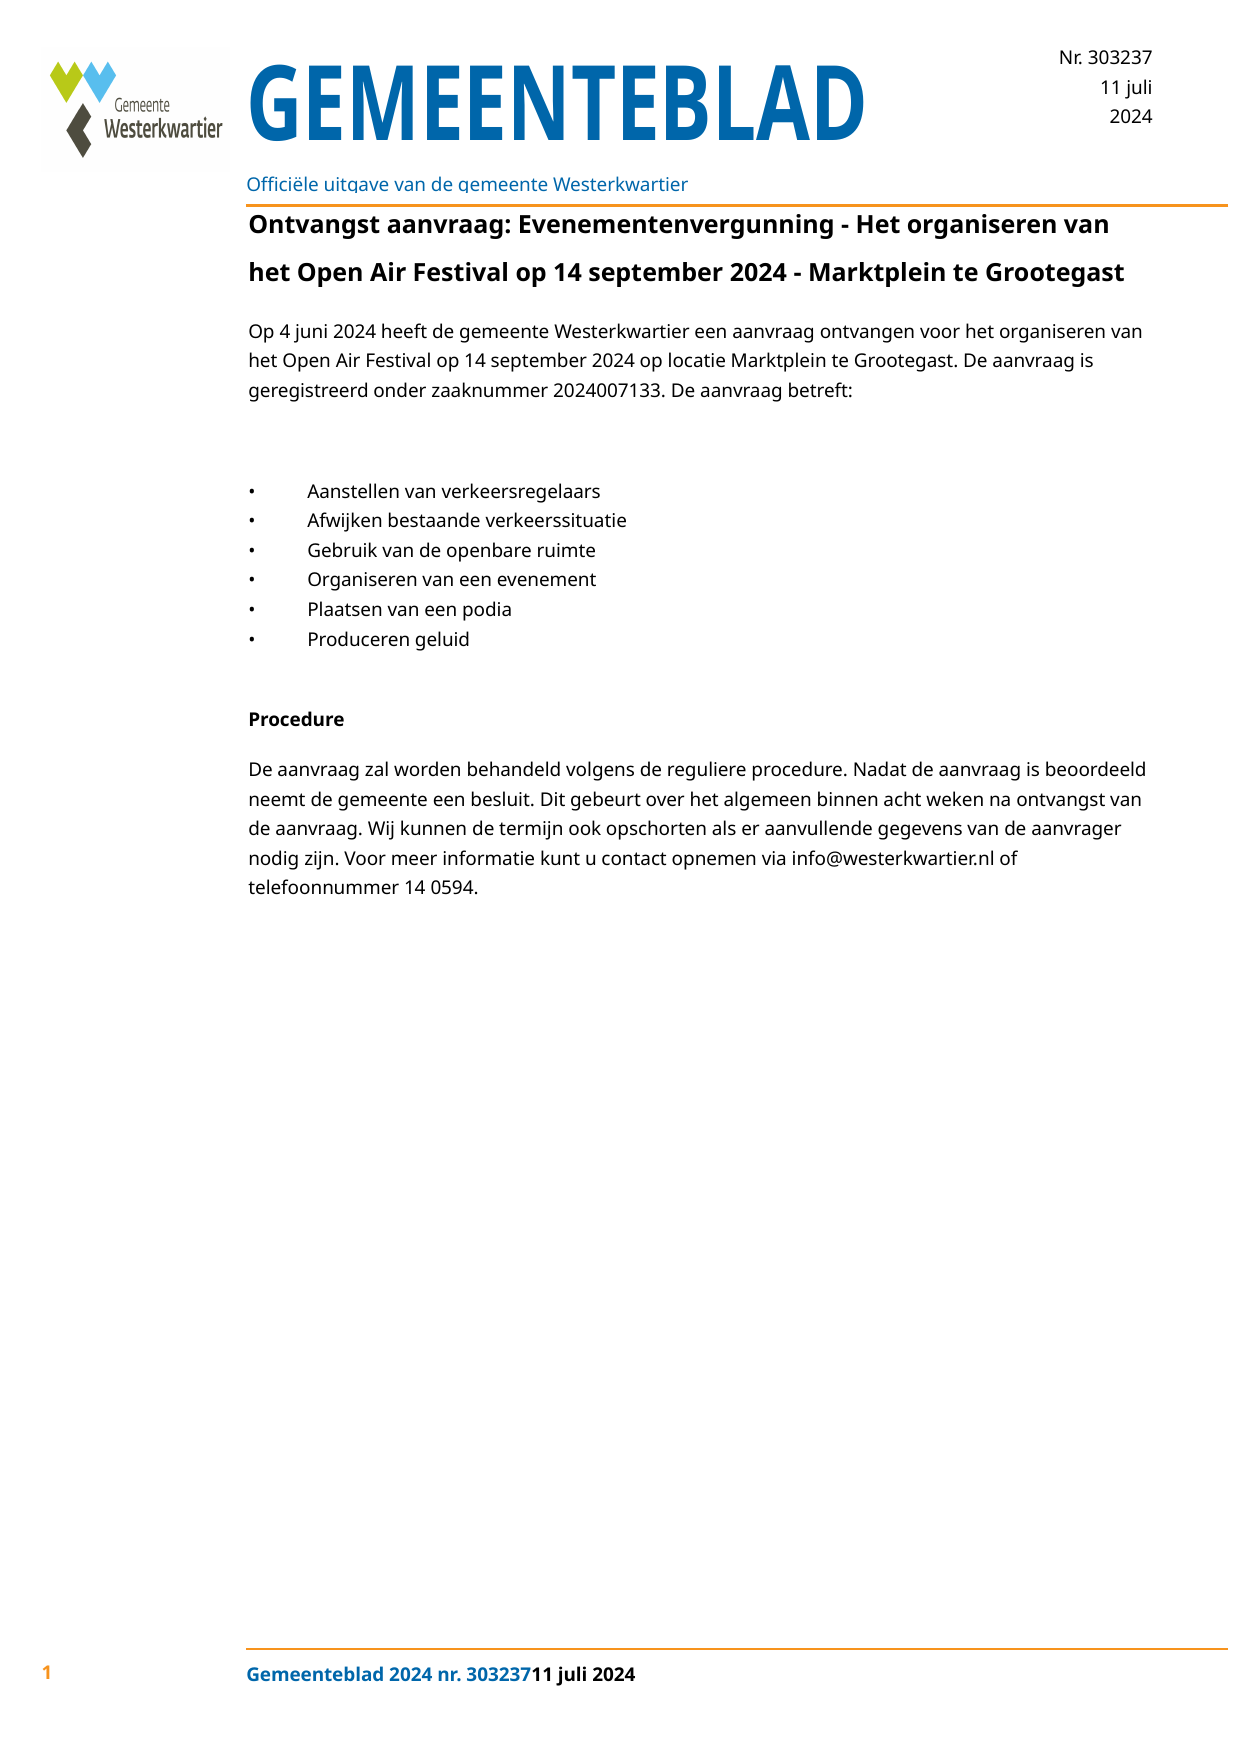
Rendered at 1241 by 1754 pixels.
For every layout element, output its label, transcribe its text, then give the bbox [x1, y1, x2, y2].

picture [41, 47, 231, 172]
list Gebruik van de openbare ruimte [248, 537, 1152, 563]
text Op 4 juni 2024 heeft de gemeente Westerkwartier een aanvraag ontvangen voor het organiseren van het Open Air Festival op 14 september 2024 op locatie Marktplein te Grootegast. De aanvraag is geregistreerd onder zaaknummer 2024007133. De aanvraag betreft: [248, 318, 1152, 403]
list Aanstellen van verkeersregelaars [248, 478, 1152, 504]
text De aanvraag zal worden behandeld volgens de reguliere procedure. Nadat de aanvraag is beoordeeld neemt de gemeente een besluit. Dit gebeurt over het algemeen binnen acht weken na ontvangst van de aanvraag. Wij kunnen de termijn ook opschorten als er aanvullende gegevens van de aanvrager nodig zijn. Voor meer informatie kunt u contact opnemen via info@westerkwartier.nl of telefoonnummer 14 0594. [248, 756, 1152, 900]
list Plaatsen van een podia [248, 596, 1152, 622]
text Procedure [248, 706, 1152, 732]
list Produceren geluid [248, 626, 1152, 652]
list Organiseren van een evenement [248, 567, 1152, 592]
list Afwijken bestaande verkeerssituatie [248, 507, 1152, 533]
text Ontvangst aanvraag: Evenementenvergunning - Het organiseren van het Open Air Festival op 14 september 2024 - Marktplein te Grootegast [248, 207, 1152, 288]
